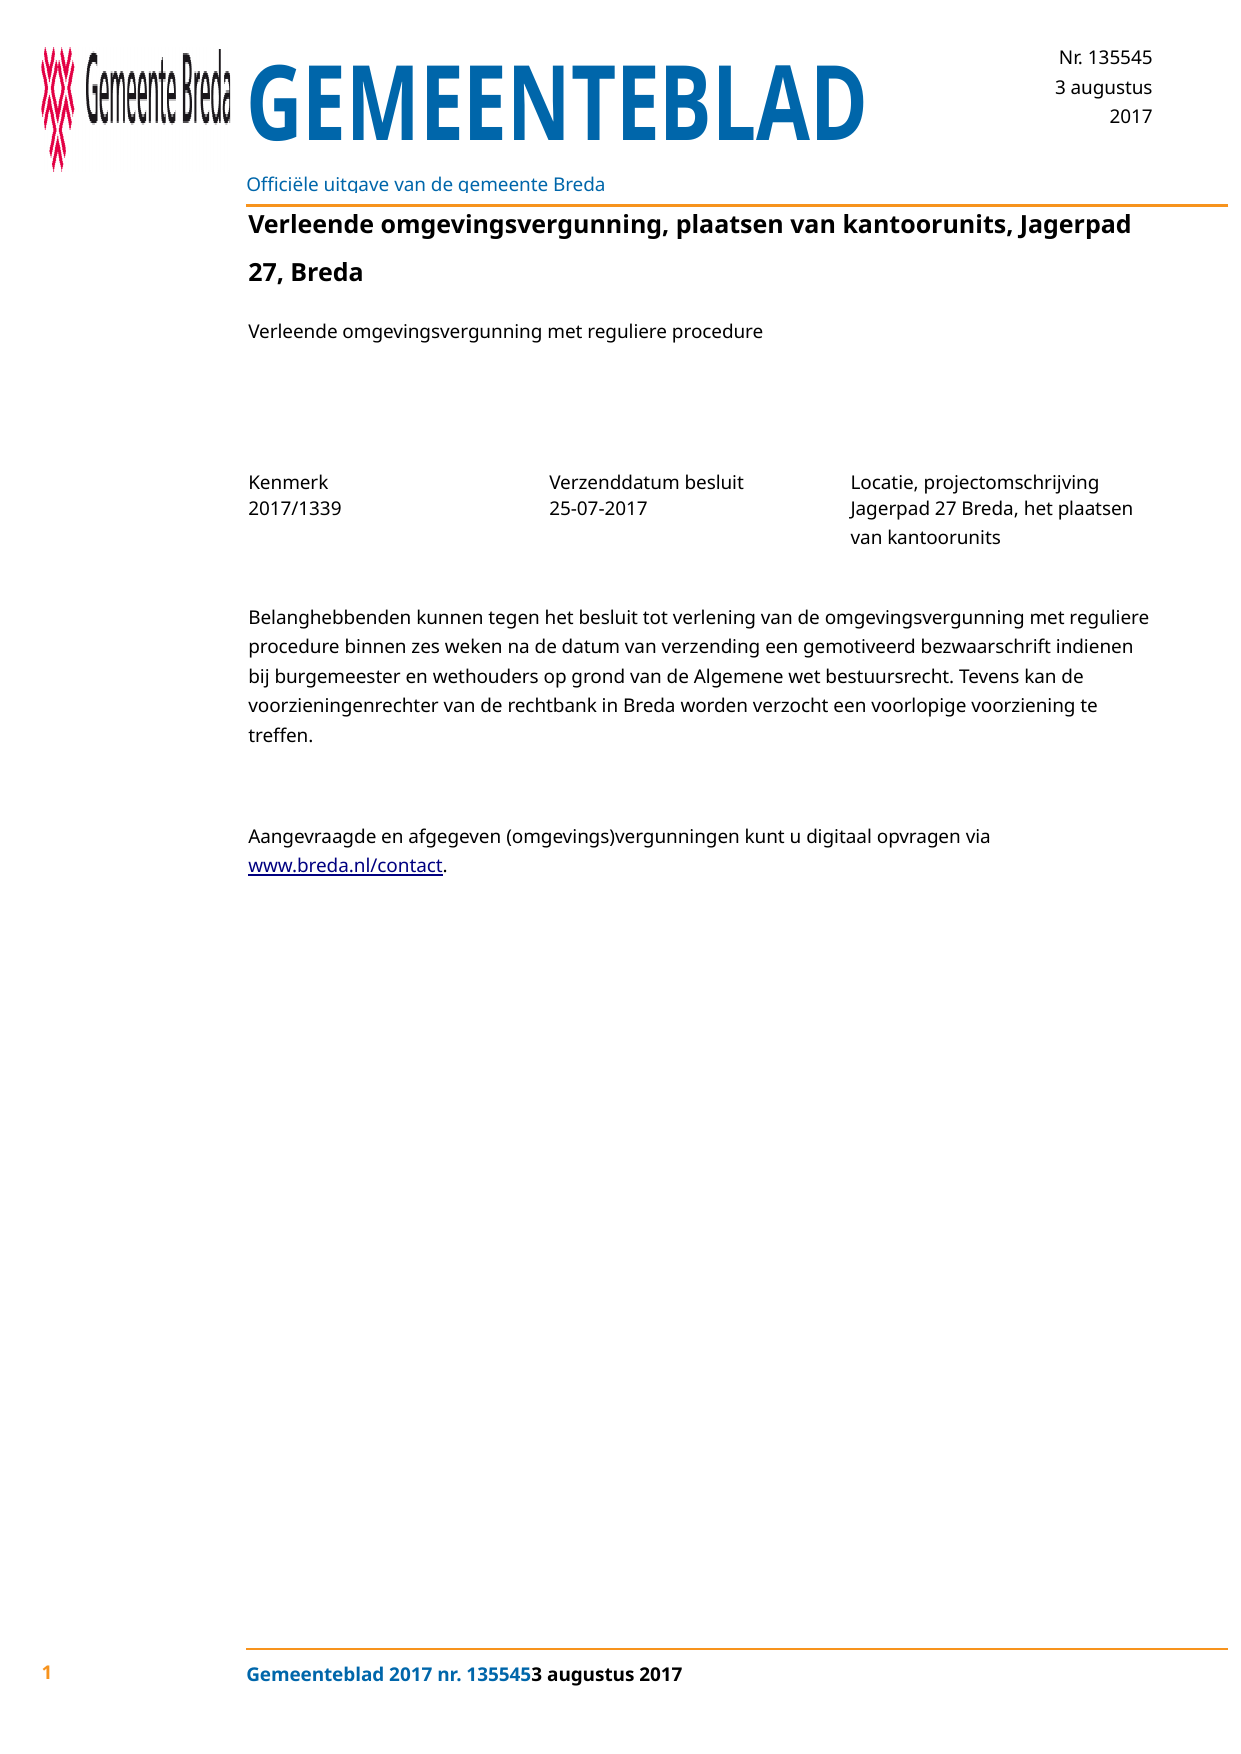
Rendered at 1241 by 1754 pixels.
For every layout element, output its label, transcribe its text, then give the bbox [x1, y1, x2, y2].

text Belanghebbenden kunnen tegen het besluit tot verlening van de omgevingsvergunning met reguliere procedure binnen zes weken na de datum van verzending een gemotiveerd bezwaarschrift indienen bij burgemeester en wethouders op grond van de Algemene wet bestuursrecht. Tevens kan de voorzieningenrechter van de rechtbank in Breda worden verzocht een voorlopige voorziening te treffen. [248, 604, 1152, 748]
text Verleende omgevingsvergunning, plaatsen van kantoorunits, Jagerpad 27, Breda [248, 207, 1152, 288]
table_header Kenmerk [248, 469, 549, 495]
table_cell 25-07-2017 [549, 495, 850, 550]
table_header Verzenddatum besluit [549, 469, 850, 495]
table_header Locatie, projectomschrijving [850, 469, 1152, 495]
text Aangevraagde en afgegeven (omgevings)vergunningen kunt u digitaal opvragen via www.breda.nl/contact. [248, 823, 1152, 878]
picture [41, 47, 231, 172]
table_cell Jagerpad 27 Breda, het plaatsen van kantoorunits [850, 495, 1152, 550]
table_cell 2017/1339 [248, 495, 549, 550]
text Verleende omgevingsvergunning met reguliere procedure [248, 318, 1152, 344]
